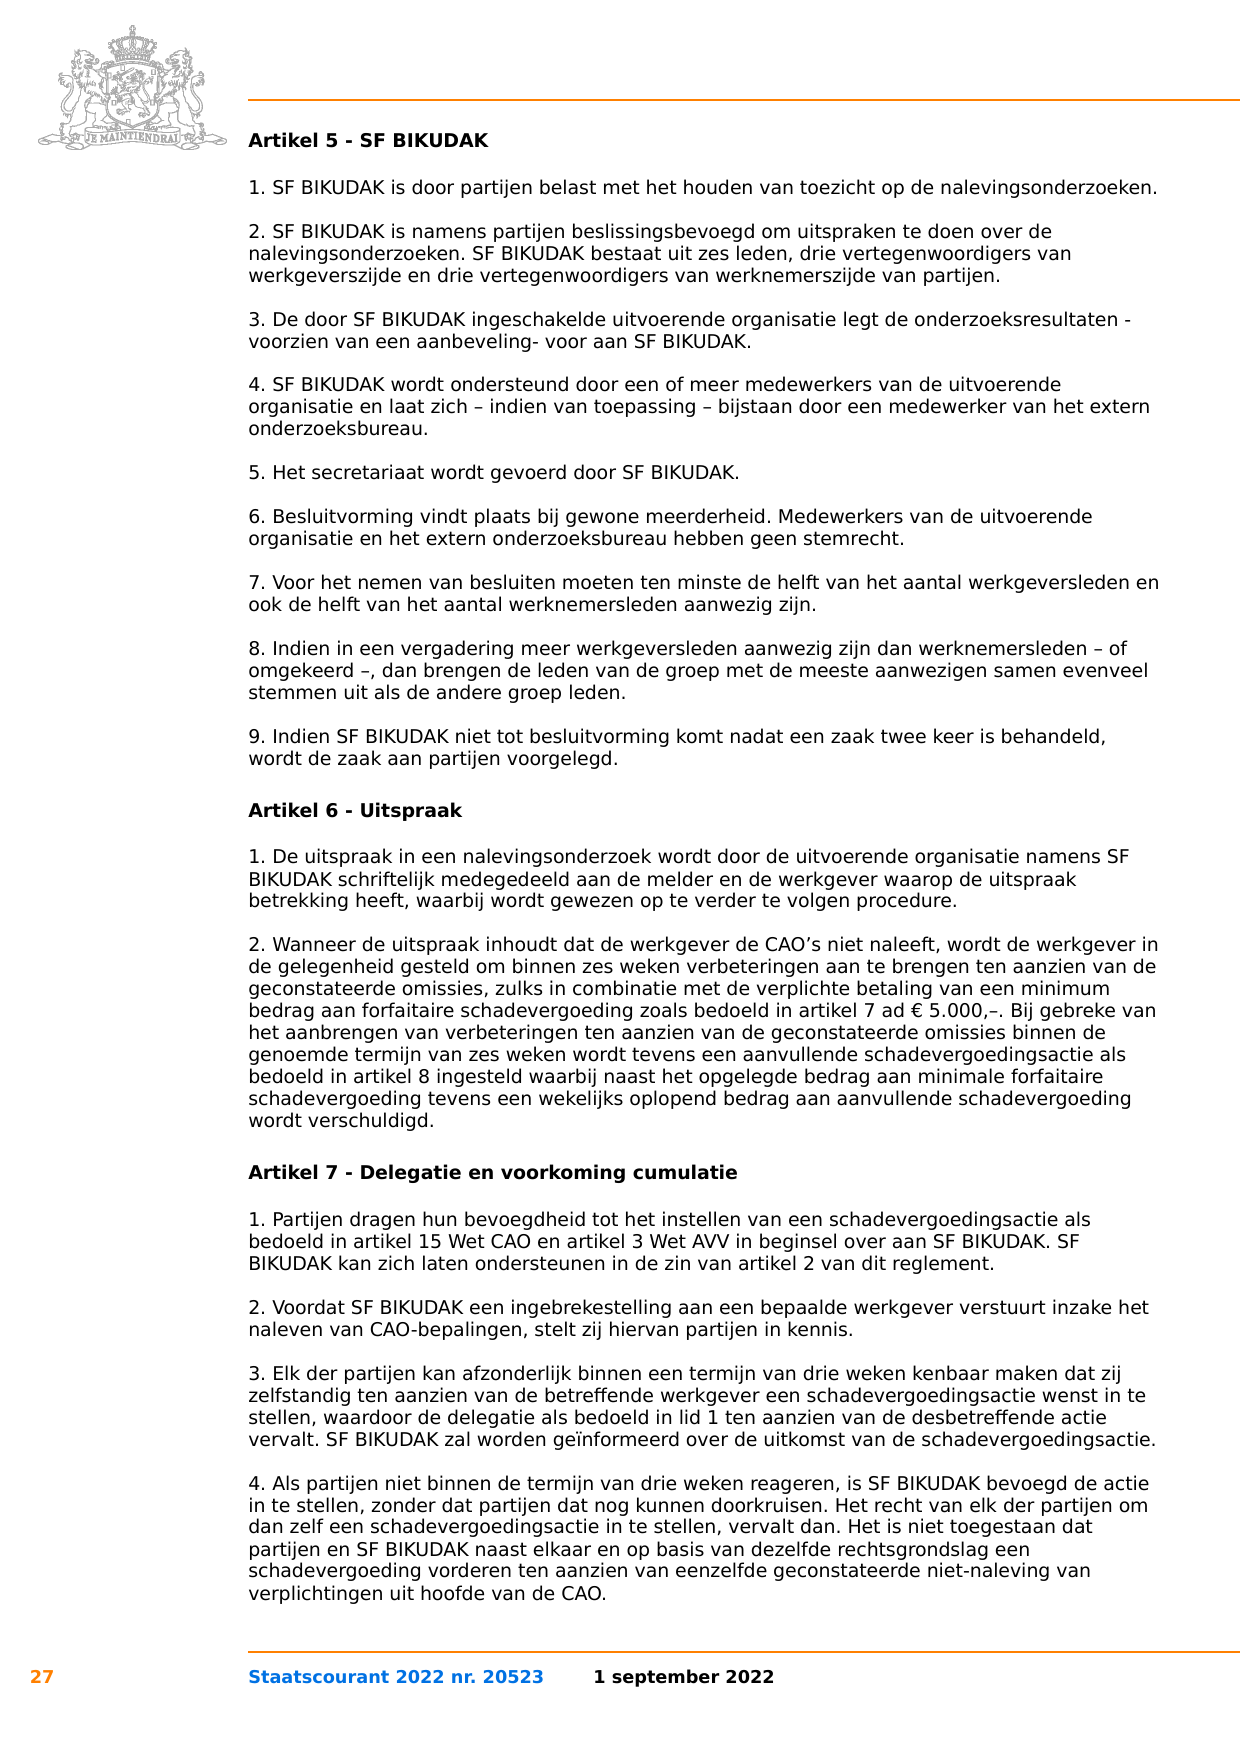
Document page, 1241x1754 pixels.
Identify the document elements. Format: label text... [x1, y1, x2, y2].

text 2. SF BIKUDAK is namens partijen beslissingsbevoegd om uitspraken te doen over de nalevingsonderzoeken. SF BIKUDAK bestaat uit zes leden, drie vertegenwoordigers van werkgeverszijde en drie vertegenwoordigers van werknemerszijde van partijen. [248, 221, 1163, 287]
text 2. Wanneer de uitspraak inhoudt dat de werkgever de CAO’s niet naleeft, wordt de werkgever in de gelegenheid gesteld om binnen zes weken verbeteringen aan te brengen ten aanzien van de geconstateerde omissies, zulks in combinatie met de verplichte betaling van een minimum bedrag aan forfaitaire schadevergoeding zoals bedoeld in artikel 7 ad € 5.000,–. Bij gebreke van het aanbrengen van verbeteringen ten aanzien van de geconstateerde omissies binnen de genoemde termijn van zes weken wordt tevens een aanvullende schadevergoedingsactie als bedoeld in artikel 8 ingesteld waarbij naast het opgelegde bedrag aan minimale forfaitaire schadevergoeding tevens een wekelijks oplopend bedrag aan aanvullende schadevergoeding wordt verschuldigd. [248, 934, 1163, 1132]
text 1. De uitspraak in een nalevingsonderzoek wordt door de uitvoerende organisatie namens SF BIKUDAK schriftelijk medegedeeld aan de melder en de werkgever waarop de uitspraak betrekking heeft, waarbij wordt gewezen op te verder te volgen procedure. [248, 846, 1163, 912]
subtitle Artikel 5 - SF BIKUDAK [248, 130, 1163, 152]
subtitle Artikel 6 - Uitspraak [248, 799, 1163, 821]
text 1. SF BIKUDAK is door partijen belast met het houden van toezicht op de nalevingsonderzoeken. [248, 177, 1163, 199]
text 2. Voordat SF BIKUDAK een ingebrekestelling aan een bepaalde werkgever verstuurt inzake het naleven van CAO-bepalingen, stelt zij hiervan partijen in kennis. [248, 1297, 1163, 1341]
text 7. Voor het nemen van besluiten moeten ten minste de helft van het aantal werkgeversleden en ook de helft van het aantal werknemersleden aanwezig zijn. [248, 572, 1163, 616]
picture [38, 25, 227, 150]
text 6. Besluitvorming vindt plaats bij gewone meerderheid. Medewerkers van de uitvoerende organisatie en het extern onderzoeksbureau hebben geen stemrecht. [248, 506, 1163, 550]
text 8. Indien in een vergadering meer werkgeversleden aanwezig zijn dan werknemersleden – of omgekeerd –, dan brengen de leden van de groep met de meeste aanwezigen samen evenveel stemmen uit als de andere groep leden. [248, 638, 1163, 704]
text 3. Elk der partijen kan afzonderlijk binnen een termijn van drie weken kenbaar maken dat zij zelfstandig ten aanzien van de betreffende werkgever een schadevergoedingsactie wenst in te stellen, waardoor de delegatie als bedoeld in lid 1 ten aanzien van de desbetreffende actie vervalt. SF BIKUDAK zal worden geïnformeerd over de uitkomst van de schadevergoedingsactie. [248, 1363, 1163, 1451]
text 4. Als partijen niet binnen de termijn van drie weken reageren, is SF BIKUDAK bevoegd de actie in te stellen, zonder dat partijen dat nog kunnen doorkruisen. Het recht van elk der partijen om dan zelf een schadevergoedingsactie in te stellen, vervalt dan. Het is niet toegestaan dat partijen en SF BIKUDAK naast elkaar en op basis van dezelfde rechtsgrondslag een schadevergoeding vorderen ten aanzien van eenzelfde geconstateerde niet-naleving van verplichtingen uit hoofde van de CAO. [248, 1472, 1163, 1604]
text 1. Partijen dragen hun bevoegdheid tot het instellen van een schadevergoedingsactie als bedoeld in artikel 15 Wet CAO en artikel 3 Wet AVV in beginsel over aan SF BIKUDAK. SF BIKUDAK kan zich laten ondersteunen in de zin van artikel 2 van dit reglement. [248, 1209, 1163, 1275]
text 9. Indien SF BIKUDAK niet tot besluitvorming komt nadat een zaak twee keer is behandeld, wordt de zaak aan partijen voorgelegd. [248, 726, 1163, 769]
text 4. SF BIKUDAK wordt ondersteund door een of meer medewerkers van de uitvoerende organisatie en laat zich – indien van toepassing – bijstaan door een medewerker van het extern onderzoeksbureau. [248, 374, 1163, 440]
text 5. Het secretariaat wordt gevoerd door SF BIKUDAK. [248, 462, 1163, 484]
subtitle Artikel 7 - Delegatie en voorkoming cumulatie [248, 1162, 1163, 1184]
text 3. De door SF BIKUDAK ingeschakelde uitvoerende organisatie legt de onderzoeksresultaten -voorzien van een aanbeveling- voor aan SF BIKUDAK. [248, 308, 1163, 352]
